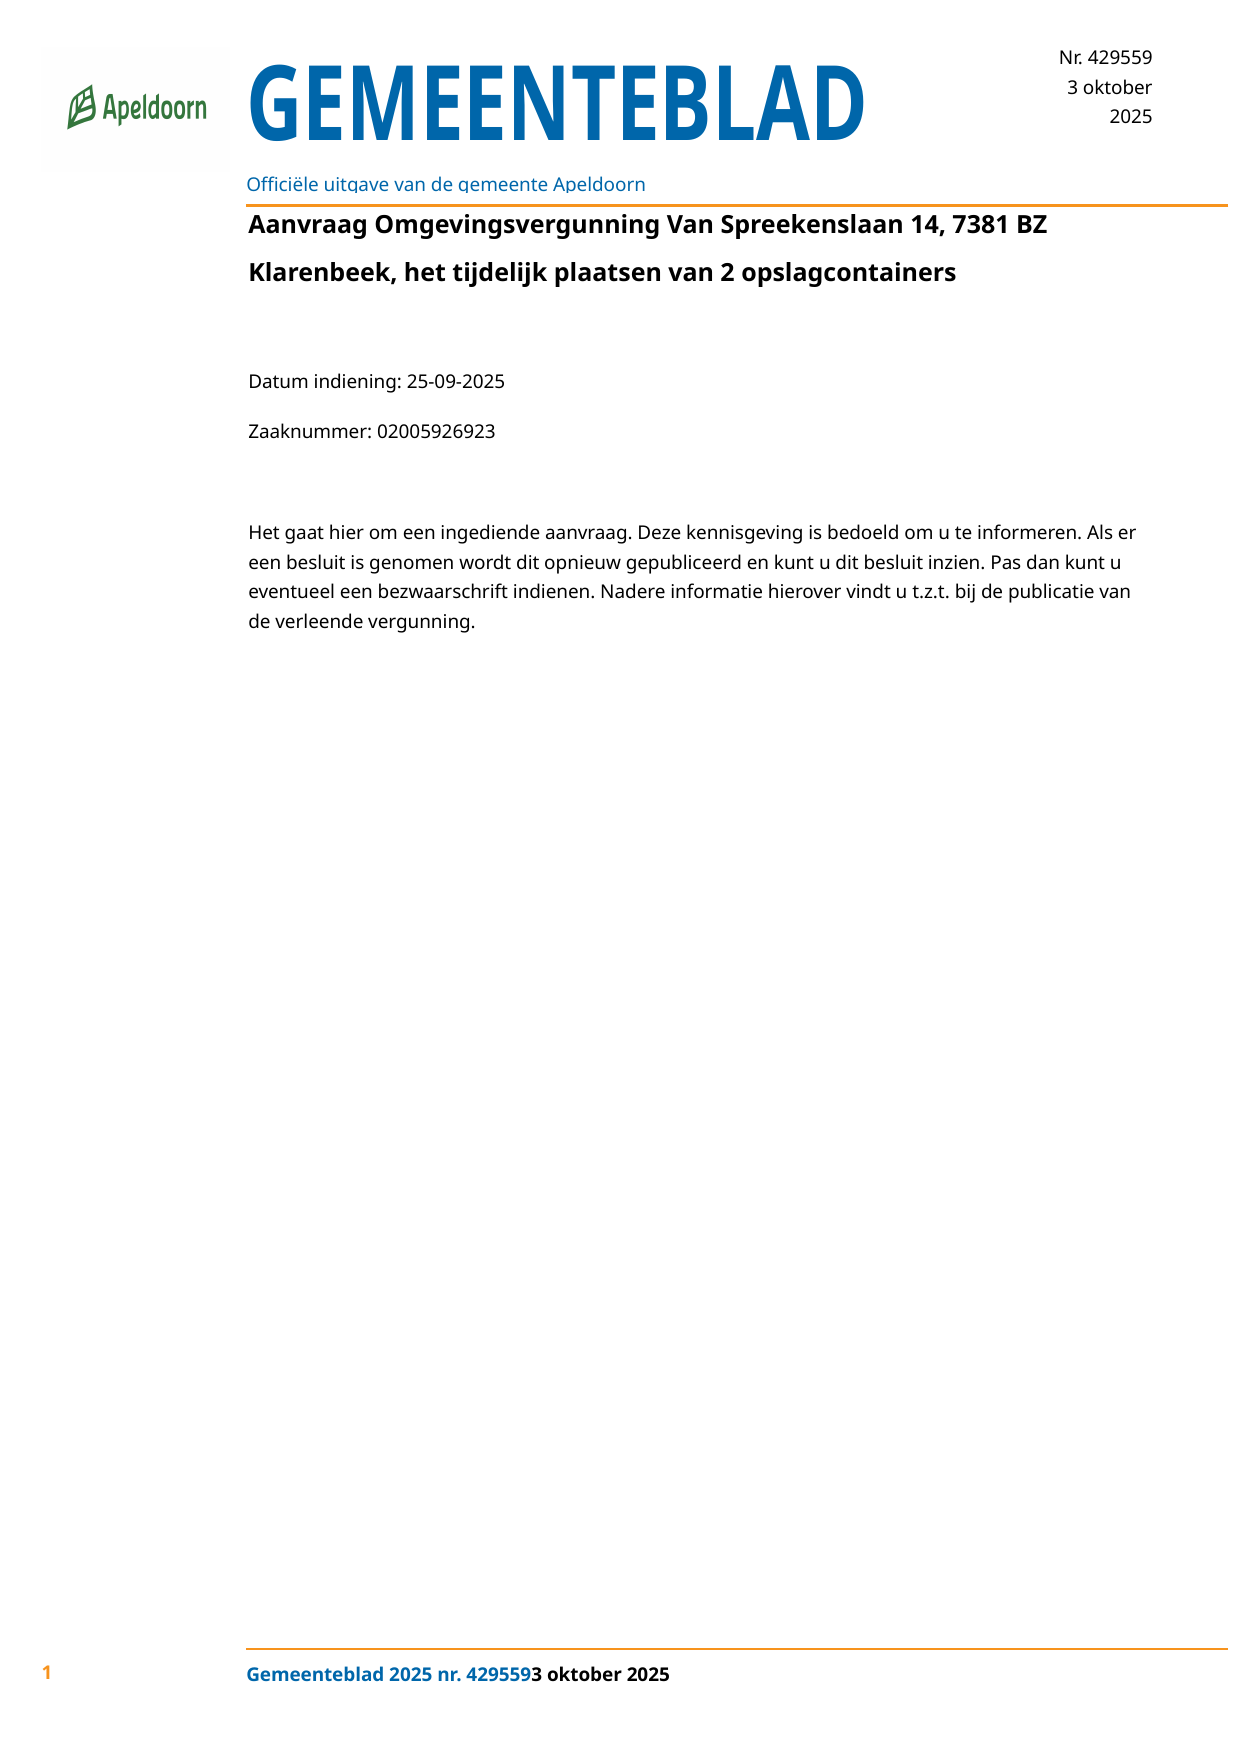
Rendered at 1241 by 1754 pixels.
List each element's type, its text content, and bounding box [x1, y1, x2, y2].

text Datum indiening: 25-09-2025 [248, 368, 1152, 394]
text Aanvraag Omgevingsvergunning Van Spreekenslaan 14, 7381 BZ Klarenbeek, het tijdelijk plaatsen van 2 opslagcontainers [248, 207, 1152, 288]
picture [41, 47, 231, 172]
text Zaaknummer: 02005926923 [248, 419, 1152, 444]
text Het gaat hier om een ingediende aanvraag. Deze kennisgeving is bedoeld om u te informeren. Als er een besluit is genomen wordt dit opnieuw gepubliceerd en kunt u dit besluit inzien. Pas dan kunt u eventueel een bezwaarschrift indienen. Nadere informatie hierover vindt u t.z.t. bij de publicatie van de verleende vergunning. [248, 519, 1152, 634]
